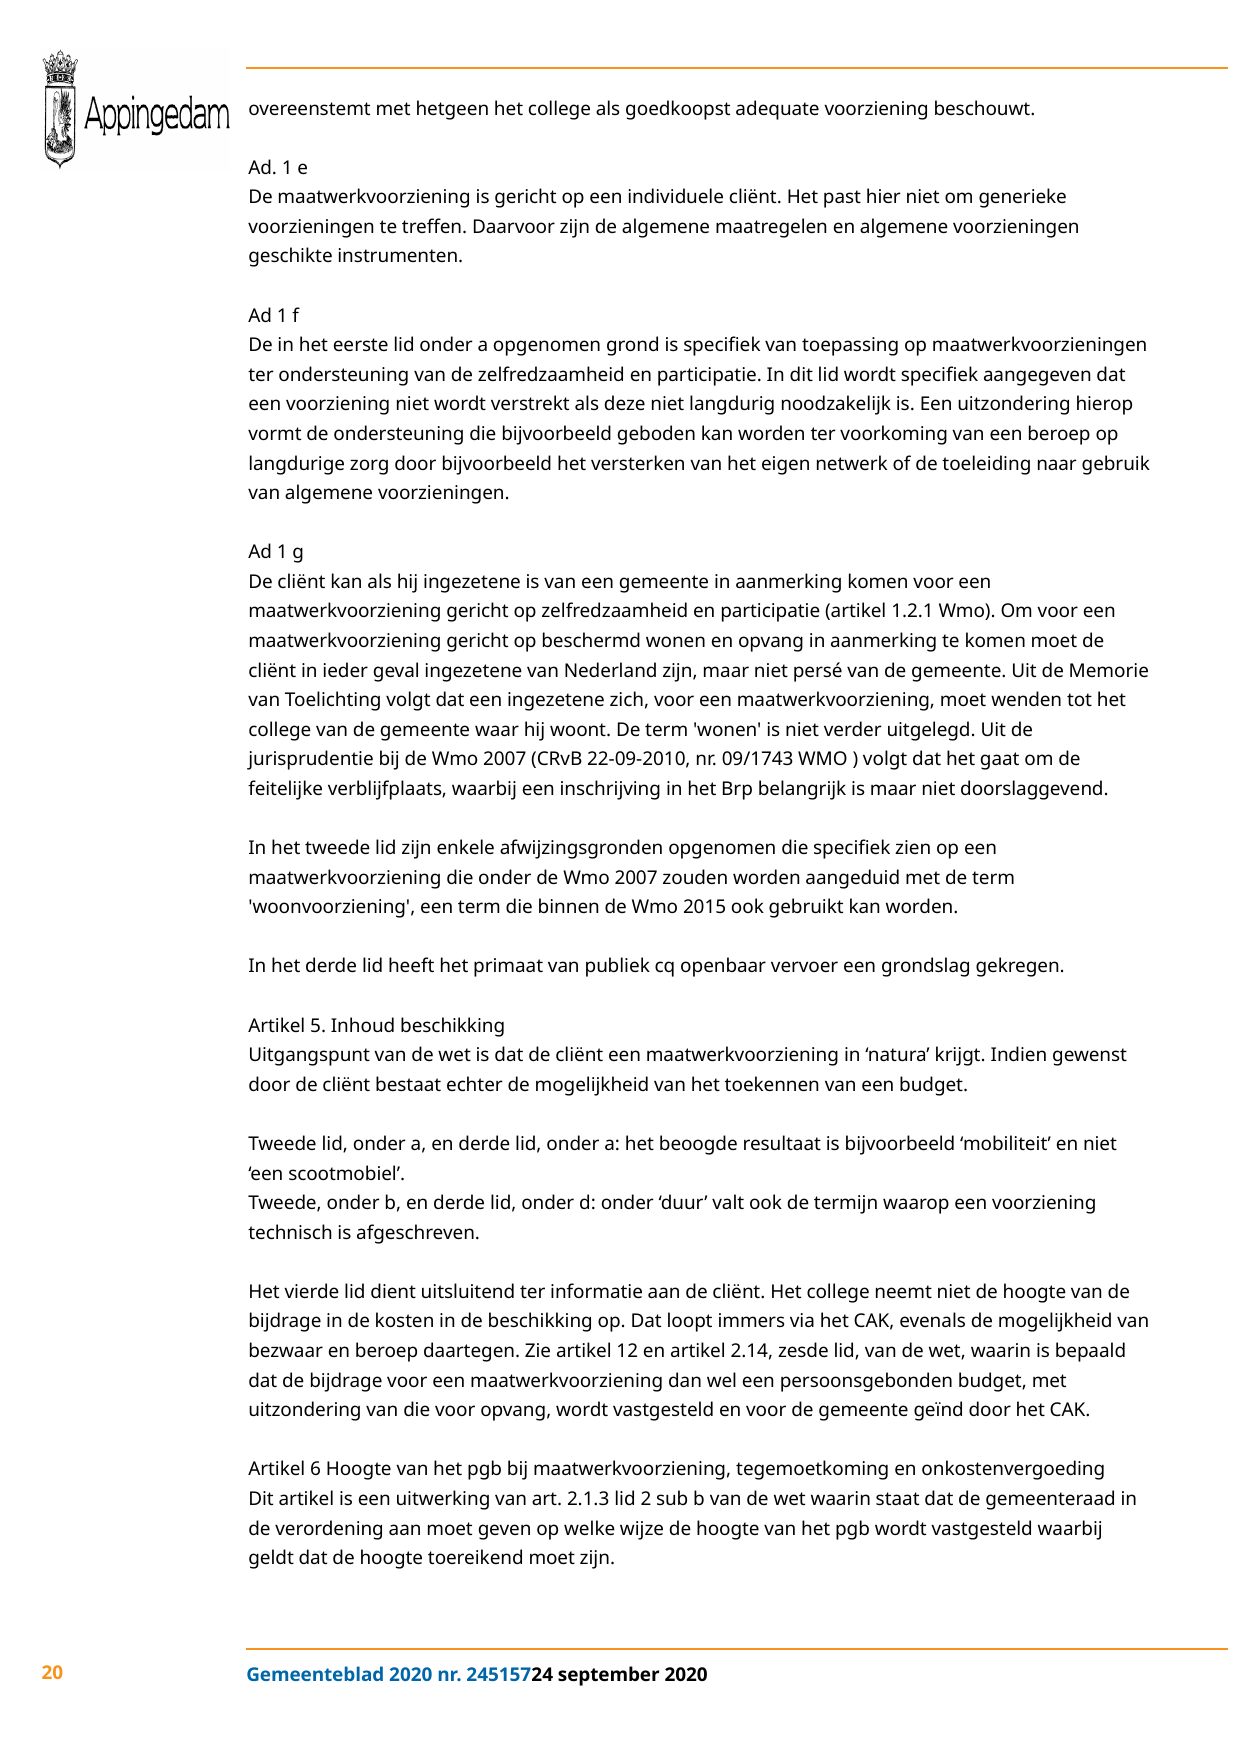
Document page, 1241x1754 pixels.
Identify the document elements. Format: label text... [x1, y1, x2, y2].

text Tweede lid, onder a, en derde lid, onder a: het beoogde resultaat is bijvoorbeeld ‘mobiliteit’ en niet ‘een scootmobiel’. [248, 1130, 1152, 1186]
text Tweede, onder b, en derde lid, onder d: onder ‘duur’ valt ook de termijn waarop een voorziening technisch is afgeschreven. [248, 1189, 1152, 1245]
text Het vierde lid dient uitsluitend ter informatie aan de cliënt. Het college neemt niet de hoogte van de bijdrage in de kosten in de beschikking op. Dat loopt immers via het CAK, evenals de mogelijkheid van bezwaar en beroep daartegen. Zie artikel 12 en artikel 2.14, zesde lid, van de wet, waarin is bepaald dat de bijdrage voor een maatwerkvoorziening dan wel een persoonsgebonden budget, met uitzondering van die voor opvang, wordt vastgesteld en voor de gemeente geïnd door het CAK. [248, 1278, 1152, 1422]
text overeenstemt met hetgeen het college als goedkoopst adequate voorziening beschouwt. [248, 95, 1152, 121]
text Ad 1 g [248, 538, 1152, 564]
text De cliënt kan als hij ingezetene is van een gemeente in aanmerking komen voor een maatwerkvoorziening gericht op zelfredzaamheid en participatie (artikel 1.2.1 Wmo). Om voor een maatwerkvoorziening gericht op beschermd wonen en opvang in aanmerking te komen moet de cliënt in ieder geval ingezetene van Nederland zijn, maar niet persé van de gemeente. Uit de Memorie van Toelichting volgt dat een ingezetene zich, voor een maatwerkvoorziening, moet wenden tot het college van de gemeente waar hij woont. De term 'wonen' is niet verder uitgelegd. Uit de jurisprudentie bij de Wmo 2007 (CRvB 22-09-2010, nr. 09/1743 WMO ) volgt dat het gaat om de feitelijke verblijfplaats, waarbij een inschrijving in het Brp belangrijk is maar niet doorslaggevend. [248, 568, 1152, 801]
text De maatwerkvoorziening is gericht op een individuele cliënt. Het past hier niet om generieke voorzieningen te treffen. Daarvoor zijn de algemene maatregelen en algemene voorzieningen geschikte instrumenten. [248, 183, 1152, 268]
text Uitgangspunt van de wet is dat de cliёnt een maatwerkvoorziening in ‘natura’ krijgt. Indien gewenst door de cliёnt bestaat echter de mogelijkheid van het toekennen van een budget. [248, 1041, 1152, 1097]
text Ad 1 f [248, 302, 1152, 328]
text Ad. 1 e [248, 154, 1152, 180]
text In het derde lid heeft het primaat van publiek cq openbaar vervoer een grondslag gekregen. [248, 953, 1152, 978]
text Artikel 6 Hoogte van het pgb bij maatwerkvoorziening, tegemoetkoming en onkostenvergoeding [248, 1456, 1152, 1481]
text De in het eerste lid onder a opgenomen grond is specifiek van toepassing op maatwerkvoorzieningen ter ondersteuning van de zelfredzaamheid en participatie. In dit lid wordt specifiek aangegeven dat een voorziening niet wordt verstrekt als deze niet langdurig noodzakelijk is. Een uitzondering hierop vormt de ondersteuning die bijvoorbeeld geboden kan worden ter voorkoming van een beroep op langdurige zorg door bijvoorbeeld het versterken van het eigen netwerk of de toeleiding naar gebruik van algemene voorzieningen. [248, 331, 1152, 505]
picture [41, 47, 231, 172]
text In het tweede lid zijn enkele afwijzingsgronden opgenomen die specifiek zien op een maatwerkvoorziening die onder de Wmo 2007 zouden worden aangeduid met de term 'woonvoorziening', een term die binnen de Wmo 2015 ook gebruikt kan worden. [248, 834, 1152, 919]
text Dit artikel is een uitwerking van art. 2.1.3 lid 2 sub b van de wet waarin staat dat de gemeenteraad in de verordening aan moet geven op welke wijze de hoogte van het pgb wordt vastgesteld waarbij geldt dat de hoogte toereikend moet zijn. [248, 1485, 1152, 1570]
text Artikel 5. Inhoud beschikking [248, 1012, 1152, 1038]
